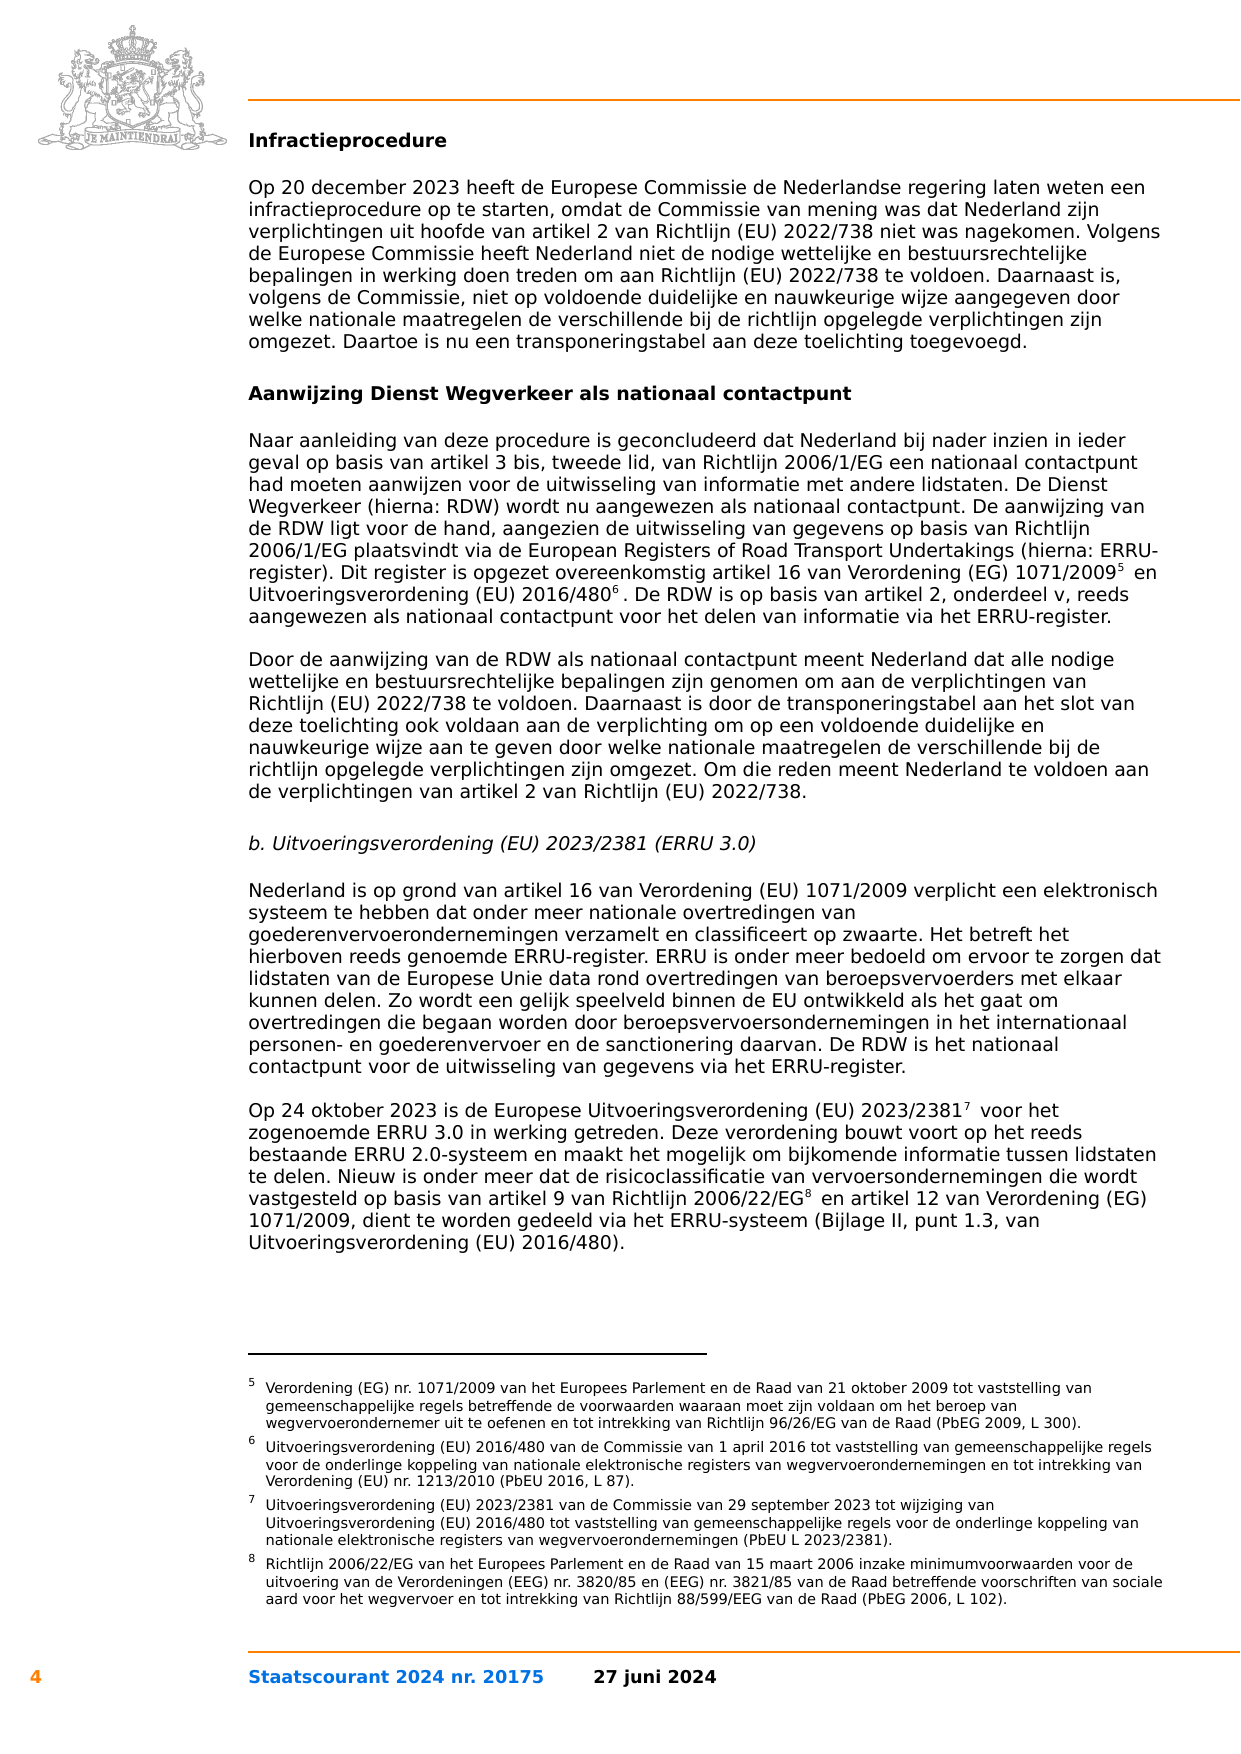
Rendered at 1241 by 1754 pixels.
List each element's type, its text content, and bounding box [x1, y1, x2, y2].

text Verordening (EG) nr. 1071/2009 van het Europees Parlement en de Raad van 21 oktober 2009 tot vaststelling van gemeenschappelijke regels betreffende de voorwaarden waaraan moet zijn voldaan om het beroep van wegvervoerondernemer uit te oefenen en tot intrekking van Richtlijn 96/26/EG van de Raad (PbEG 2009, L 300). [248, 1376, 1163, 1432]
picture [38, 25, 227, 150]
text Op 20 december 2023 heeft de Europese Commissie de Nederlandse regering laten weten een infractieprocedure op te starten, omdat de Commissie van mening was dat Nederland zijn verplichtingen uit hoofde van artikel 2 van Richtlijn (EU) 2022/738 niet was nagekomen. Volgens de Europese Commissie heeft Nederland niet de nodige wettelijke en bestuursrechtelijke bepalingen in werking doen treden om aan Richtlijn (EU) 2022/738 te voldoen. Daarnaast is, volgens de Commissie, niet op voldoende duidelijke en nauwkeurige wijze aangegeven door welke nationale maatregelen de verschillende bij de richtlijn opgelegde verplichtingen zijn omgezet. Daartoe is nu een transponeringstabel aan deze toelichting toegevoegd. [248, 177, 1163, 353]
subtitle Infractieprocedure [248, 130, 1163, 152]
subtitle Aanwijzing Dienst Wegverkeer als nationaal contactpunt [248, 383, 1163, 405]
text Naar aanleiding van deze procedure is geconcludeerd dat Nederland bij nader inzien in ieder geval op basis van artikel 3 bis, tweede lid, van Richtlijn 2006/1/EG een nationaal contactpunt had moeten aanwijzen voor de uitwisseling van informatie met andere lidstaten. De Dienst Wegverkeer (hierna: RDW) wordt nu aangewezen als nationaal contactpunt. De aanwijzing van de RDW ligt voor de hand, aangezien de uitwisseling van gegevens op basis van Richtlijn 2006/1/EG plaatsvindt via de European Registers of Road Transport Undertakings (hierna: ERRU-register). Dit register is opgezet overeenkomstig artikel 16 van Verordening (EG) 1071/2009 en Uitvoeringsverordening (EU) 2016/480. De RDW is op basis van artikel 2, onderdeel v, reeds aangewezen als nationaal contactpunt voor het delen van informatie via het ERRU-register. [248, 430, 1163, 627]
text Op 24 oktober 2023 is de Europese Uitvoeringsverordening (EU) 2023/2381 voor het zogenoemde ERRU 3.0 in werking getreden. Deze verordening bouwt voort op het reeds bestaande ERRU 2.0-systeem en maakt het mogelijk om bijkomende informatie tussen lidstaten te delen. Nieuw is onder meer dat de risicoclassificatie van vervoersondernemingen die wordt vastgesteld op basis van artikel 9 van Richtlijn 2006/22/EG en artikel 12 van Verordening (EG) 1071/2009, dient te worden gedeeld via het ERRU-systeem (Bijlage II, punt 1.3, van Uitvoeringsverordening (EU) 2016/480). [248, 1100, 1163, 1254]
text Richtlijn 2006/22/EG van het Europees Parlement en de Raad van 15 maart 2006 inzake minimumvoorwaarden voor de uitvoering van de Verordeningen (EEG) nr. 3820/85 en (EEG) nr. 3821/85 van de Raad betreffende voorschriften van sociale aard voor het wegvervoer en tot intrekking van Richtlijn 88/599/EEG van de Raad (PbEG 2006, L 102). [248, 1552, 1163, 1608]
text Uitvoeringsverordening (EU) 2023/2381 van de Commissie van 29 september 2023 tot wijziging van Uitvoeringsverordening (EU) 2016/480 tot vaststelling van gemeenschappelijke regels voor de onderlinge koppeling van nationale elektronische registers van wegvervoerondernemingen (PbEU L 2023/2381). [248, 1493, 1163, 1549]
subtitle b. Uitvoeringsverordening (EU) 2023/2381 (ERRU 3.0) [248, 833, 1163, 855]
text Nederland is op grond van artikel 16 van Verordening (EU) 1071/2009 verplicht een elektronisch systeem te hebben dat onder meer nationale overtredingen van goederenvervoerondernemingen verzamelt en classificeert op zwaarte. Het betreft het hierboven reeds genoemde ERRU-register. ERRU is onder meer bedoeld om ervoor te zorgen dat lidstaten van de Europese Unie data rond overtredingen van beroepsvervoerders met elkaar kunnen delen. Zo wordt een gelijk speelveld binnen de EU ontwikkeld als het gaat om overtredingen die begaan worden door beroepsvervoersondernemingen in het internationaal personen- en goederenvervoer en de sanctionering daarvan. De RDW is het nationaal contactpunt voor de uitwisseling van gegevens via het ERRU-register. [248, 880, 1163, 1078]
text Uitvoeringsverordening (EU) 2016/480 van de Commissie van 1 april 2016 tot vaststelling van gemeenschappelijke regels voor de onderlinge koppeling van nationale elektronische registers van wegvervoerondernemingen en tot intrekking van Verordening (EU) nr. 1213/2010 (PbEU 2016, L 87). [248, 1434, 1163, 1490]
text Door de aanwijzing van de RDW als nationaal contactpunt meent Nederland dat alle nodige wettelijke en bestuursrechtelijke bepalingen zijn genomen om aan de verplichtingen van Richtlijn (EU) 2022/738 te voldoen. Daarnaast is door de transponeringstabel aan het slot van deze toelichting ook voldaan aan de verplichting om op een voldoende duidelijke en nauwkeurige wijze aan te geven door welke nationale maatregelen de verschillende bij de richtlijn opgelegde verplichtingen zijn omgezet. Om die reden meent Nederland te voldoen aan de verplichtingen van artikel 2 van Richtlijn (EU) 2022/738. [248, 649, 1163, 803]
